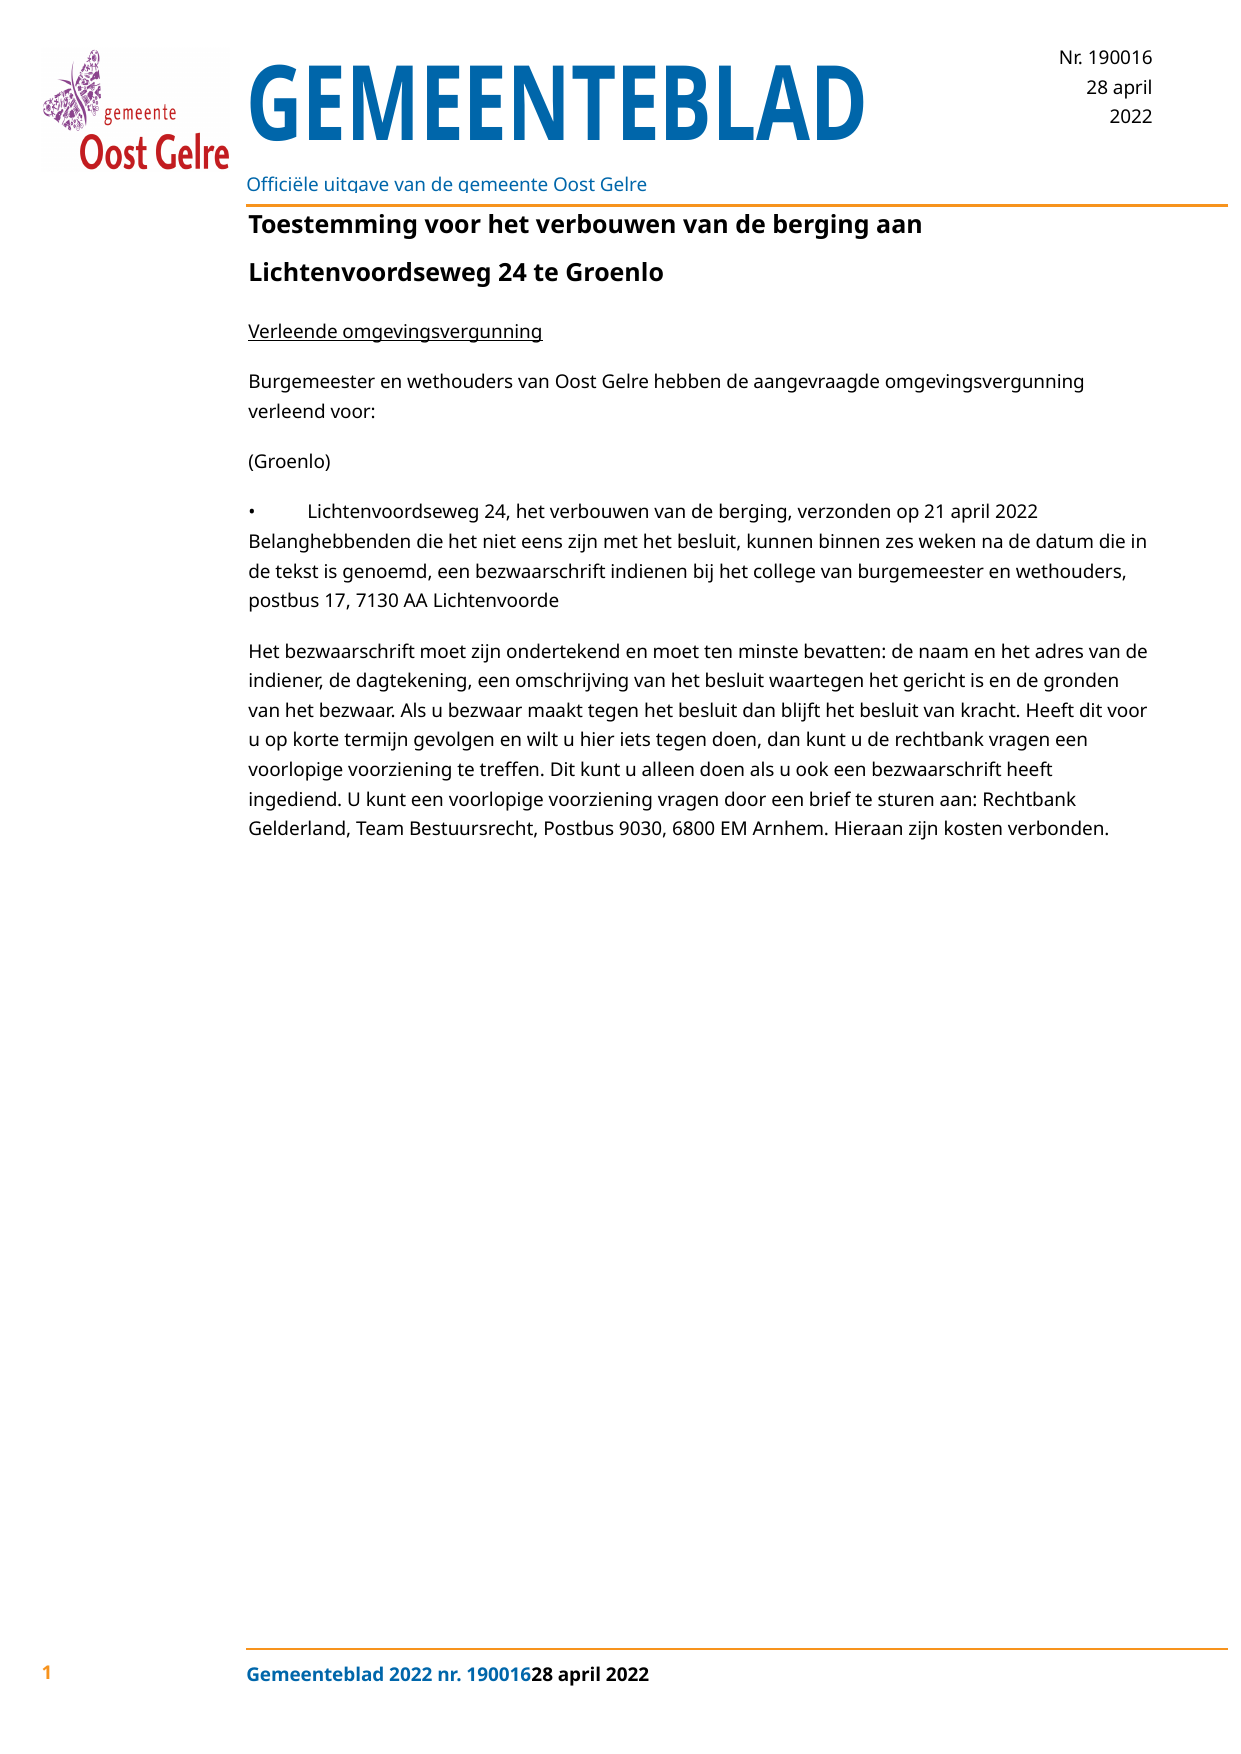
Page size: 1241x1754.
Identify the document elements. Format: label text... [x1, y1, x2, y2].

text Toestemming voor het verbouwen van de berging aan Lichtenvoordseweg 24 te Groenlo [248, 207, 1152, 288]
text Burgemeester en wethouders van Oost Gelre hebben de aangevraagde omgevingsvergunning verleend voor: [248, 368, 1152, 424]
picture [41, 47, 231, 172]
list Lichtenvoordseweg 24, het verbouwen van de berging, verzonden op 21 april 2022 [248, 499, 1152, 524]
text Het bezwaarschrift moet zijn ondertekend en moet ten minste bevatten: de naam en het adres van de indiener, de dagtekening, een omschrijving van het besluit waartegen het gericht is en de gronden van het bezwaar. Als u bezwaar maakt tegen het besluit dan blijft het besluit van kracht. Heeft dit voor u op korte termijn gevolgen en wilt u hier iets tegen doen, dan kunt u de rechtbank vragen een voorlopige voorziening te treffen. Dit kunt u alleen doen als u ook een bezwaarschrift heeft ingediend. U kunt een voorlopige voorziening vragen door een brief te sturen aan: Rechtbank Gelderland, Team Bestuursrecht, Postbus 9030, 6800 EM Arnhem. Hieraan zijn kosten verbonden. [248, 638, 1152, 841]
text Belanghebbenden die het niet eens zijn met het besluit, kunnen binnen zes weken na de datum die in de tekst is genoemd, een bezwaarschrift indienen bij het college van burgemeester en wethouders, postbus 17, 7130 AA Lichtenvoorde [248, 528, 1152, 613]
text (Groenlo) [248, 448, 1152, 474]
text Verleende omgevingsvergunning [248, 318, 1152, 344]
